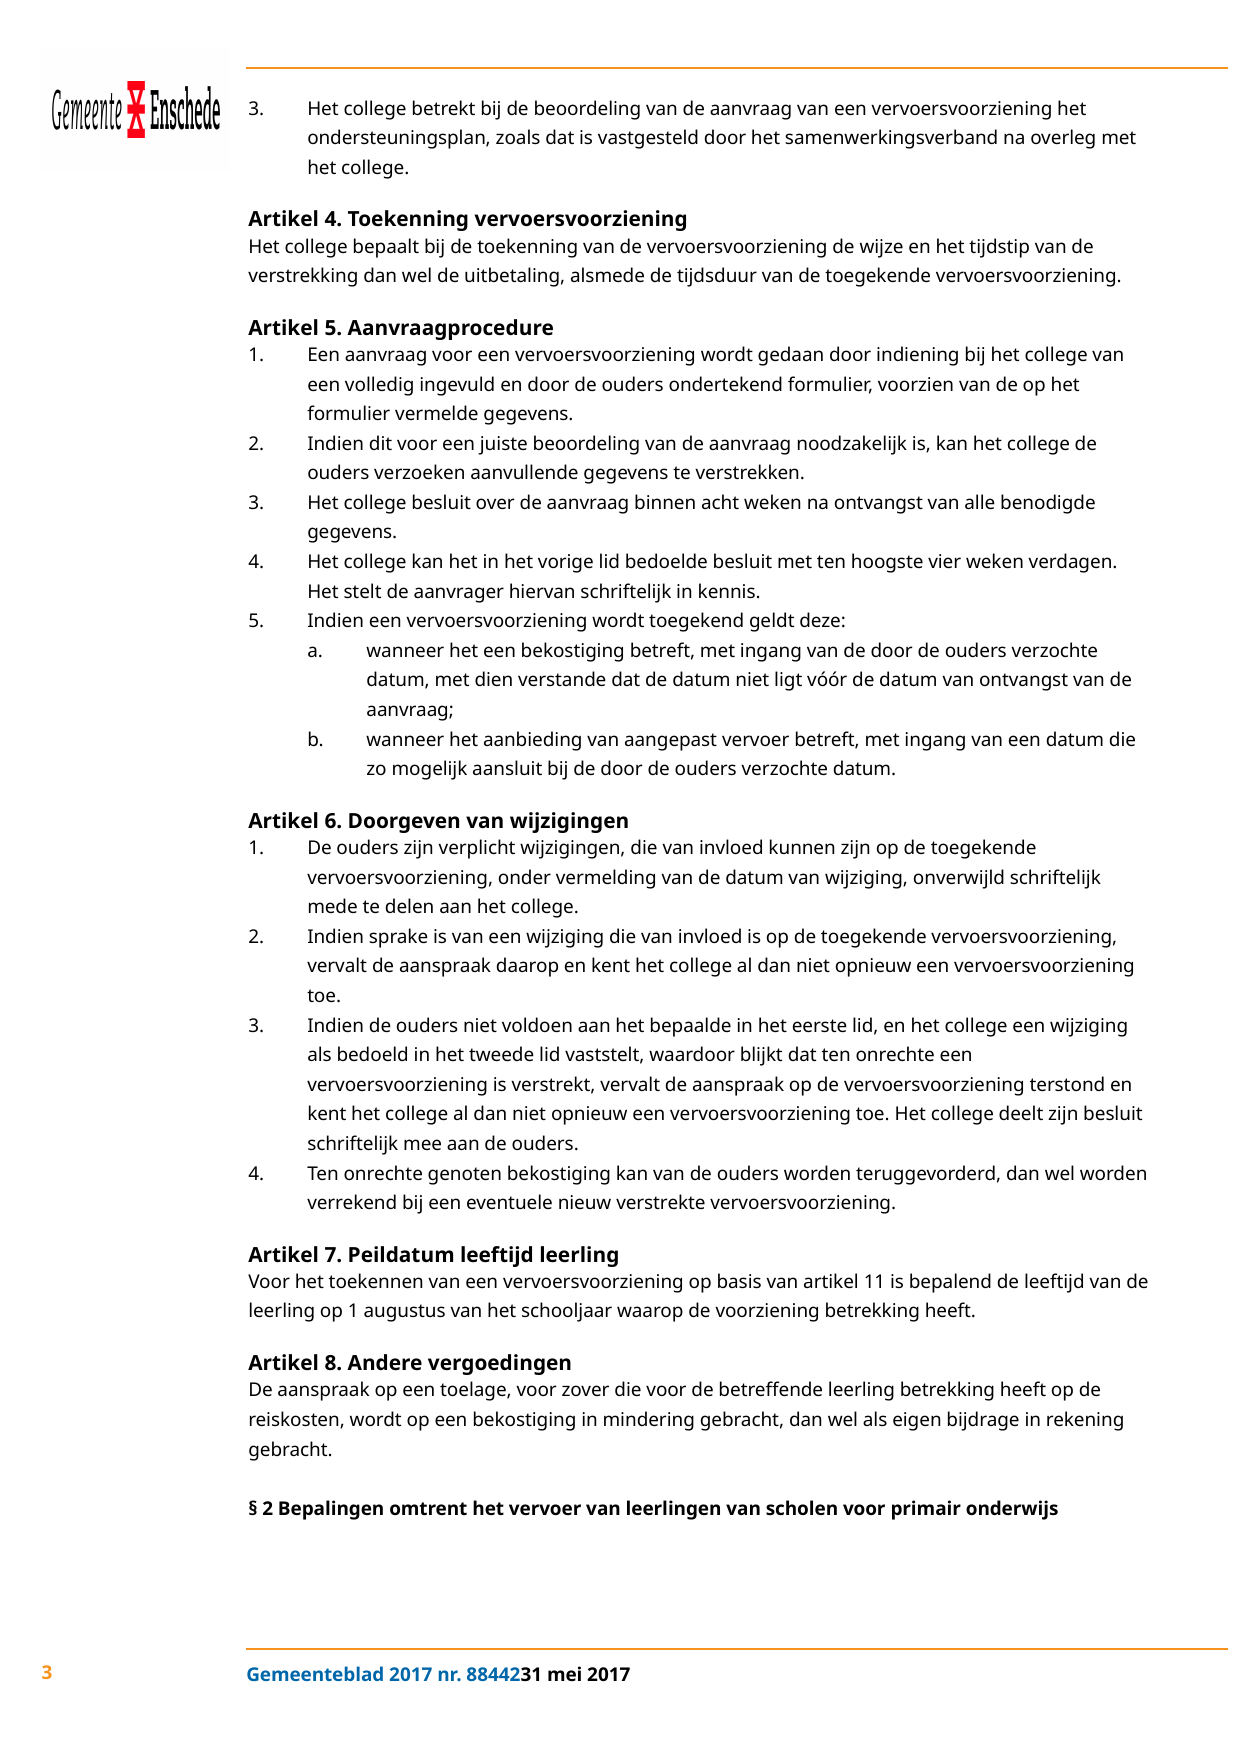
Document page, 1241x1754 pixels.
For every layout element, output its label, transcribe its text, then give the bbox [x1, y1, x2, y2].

text Artikel 7. Peildatum leeftijd leerling [248, 1240, 1152, 1268]
text Artikel 4. Toekenning vervoersvoorziening [248, 204, 1152, 233]
list wanneer het een bekostiging betreft, met ingang van de door de ouders verzochte datum, met dien verstande dat de datum niet ligt vóór de datum van ontvangst van de aanvraag; [307, 637, 1152, 722]
text § 2 Bepalingen omtrent het vervoer van leerlingen van scholen voor primair onderwijs [248, 1495, 1152, 1521]
list Indien een vervoersvoorziening wordt toegekend geldt deze: [248, 607, 1152, 633]
picture [41, 47, 231, 172]
list Het college besluit over de aanvraag binnen acht weken na ontvangst van alle benodigde gegevens. [248, 489, 1152, 544]
text Artikel 5. Aanvraagprocedure [248, 313, 1152, 341]
text Het college bepaalt bij de toekenning van de vervoersvoorziening de wijze en het tijdstip van de verstrekking dan wel de uitbetaling, alsmede de tijdsduur van de toegekende vervoersvoorziening. [248, 233, 1152, 288]
list De ouders zijn verplicht wijzigingen, die van invloed kunnen zijn op de toegekende vervoersvoorziening, onder vermelding van de datum van wijziging, onverwijld schriftelijk mede te delen aan het college. [248, 834, 1152, 919]
list Het college betrekt bij de beoordeling van de aanvraag van een vervoersvoorziening het ondersteuningsplan, zoals dat is vastgesteld door het samenwerkingsverband na overleg met het college. [248, 95, 1152, 180]
list Een aanvraag voor een vervoersvoorziening wordt gedaan door indiening bij het college van een volledig ingevuld en door de ouders ondertekend formulier, voorzien van de op het formulier vermelde gegevens. [248, 341, 1152, 426]
list Indien sprake is van een wijziging die van invloed is op de toegekende vervoersvoorziening, vervalt de aanspraak daarop en kent het college al dan niet opnieuw een vervoersvoorziening toe. [248, 923, 1152, 1008]
text Artikel 8. Andere vergoedingen [248, 1348, 1152, 1377]
text Voor het toekennen van een vervoersvoorziening op basis van artikel 11 is bepalend de leeftijd van de leerling op 1 augustus van het schooljaar waarop de voorziening betrekking heeft. [248, 1268, 1152, 1323]
list Ten onrechte genoten bekostiging kan van de ouders worden teruggevorderd, dan wel worden verrekend bij een eventuele nieuw verstrekte vervoersvoorziening. [248, 1160, 1152, 1215]
list Het college kan het in het vorige lid bedoelde besluit met ten hoogste vier weken verdagen. Het stelt de aanvrager hiervan schriftelijk in kennis. [248, 548, 1152, 604]
list wanneer het aanbieding van aangepast vervoer betreft, met ingang van een datum die zo mogelijk aansluit bij de door de ouders verzochte datum. [307, 726, 1152, 781]
list Indien dit voor een juiste beoordeling van de aanvraag noodzakelijk is, kan het college de ouders verzoeken aanvullende gegevens te verstrekken. [248, 430, 1152, 485]
text Artikel 6. Doorgeven van wijzigingen [248, 806, 1152, 834]
text De aanspraak op een toelage, voor zover die voor de betreffende leerling betrekking heeft op de reiskosten, wordt op een bekostiging in mindering gebracht, dan wel als eigen bijdrage in rekening gebracht. [248, 1377, 1152, 1461]
list Indien de ouders niet voldoen aan het bepaalde in het eerste lid, en het college een wijziging als bedoeld in het tweede lid vaststelt, waardoor blijkt dat ten onrechte een vervoersvoorziening is verstrekt, vervalt de aanspraak op de vervoersvoorziening terstond en kent het college al dan niet opnieuw een vervoersvoorziening toe. Het college deelt zijn besluit schriftelijk mee aan de ouders. [248, 1012, 1152, 1156]
